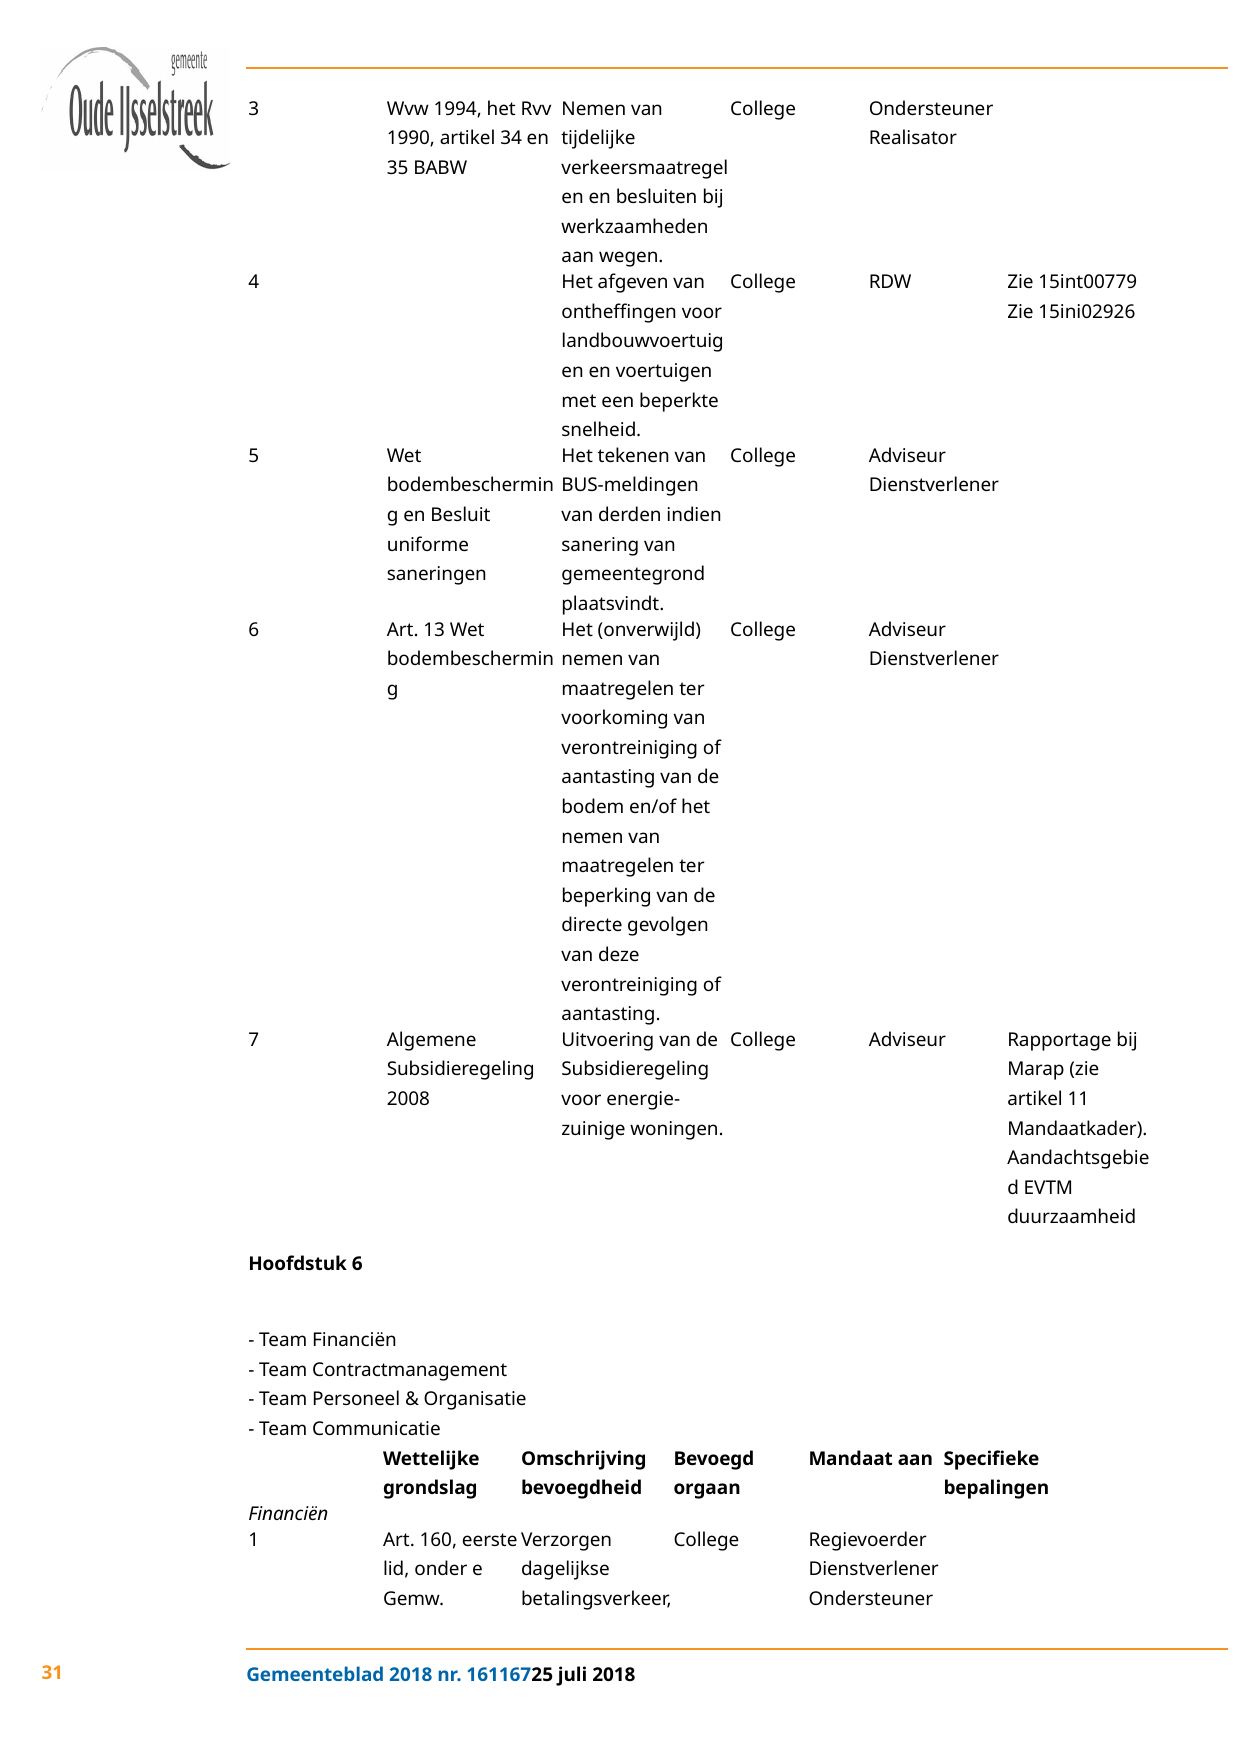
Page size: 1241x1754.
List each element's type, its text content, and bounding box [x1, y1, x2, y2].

table_cell Algemene Subsidieregeling 2008 [387, 1026, 561, 1229]
text - Team Contractmanagement [248, 1356, 1152, 1382]
table_header Bevoegd orgaan [673, 1445, 808, 1500]
table_cell Ondersteuner Realisator [869, 95, 1007, 268]
text - Team Personeel & Organisatie [248, 1385, 1152, 1411]
table_cell Wvw 1994, het Rvv 1990, artikel 34 en 35 BABW [387, 95, 561, 268]
table_cell College [730, 95, 868, 268]
table_cell 7 [248, 1026, 387, 1229]
table_cell [1007, 442, 1152, 616]
text - Team Financiën [248, 1326, 1152, 1352]
table_cell [673, 1500, 808, 1526]
table_cell College [730, 1026, 868, 1229]
table_cell Adviseur [869, 1026, 1007, 1229]
table_header Mandaat aan [808, 1445, 943, 1500]
table_cell College [673, 1526, 808, 1611]
table_cell 1 [248, 1526, 383, 1611]
table_header Wettelijke grondslag [383, 1445, 521, 1500]
picture [41, 47, 231, 172]
table_cell Zie 15int00779 Zie 15ini02926 [1007, 269, 1152, 442]
table_cell 4 [248, 269, 387, 442]
table_cell Rapportage bij Marap (zie artikel 11 Mandaatkader). Aandachtsgebied EVTM duurzaamheid [1007, 1026, 1152, 1229]
table_cell [1007, 616, 1152, 1026]
table_header [248, 1445, 383, 1500]
table_header Omschrijving bevoegdheid [521, 1445, 673, 1500]
table_cell [387, 269, 561, 442]
table_cell Wet bodembescherming en Besluit uniforme saneringen [387, 442, 561, 616]
table_cell Financiën [248, 1500, 383, 1526]
table_cell Uitvoering van de Subsidieregeling voor energie- zuinige woningen. [561, 1026, 730, 1229]
table_cell [808, 1500, 943, 1526]
text - Team Communicatie [248, 1415, 1152, 1441]
table_cell Regievoerder Dienstverlener Ondersteuner [808, 1526, 943, 1611]
table_cell Adviseur Dienstverlener [869, 442, 1007, 616]
table_cell Het tekenen van BUS-meldingen van derden indien sanering van gemeentegrond plaatsvindt. [561, 442, 730, 616]
table_cell College [730, 442, 868, 616]
table_cell [521, 1500, 673, 1526]
table_cell [1007, 95, 1152, 268]
table_cell Verzorgen dagelijkse betalingsverkeer, [521, 1526, 673, 1611]
text Hoofdstuk 6 [248, 1248, 1152, 1277]
table_cell Het afgeven van ontheffingen voor landbouwvoertuigen en voertuigen met een beperkte snelheid. [561, 269, 730, 442]
table_cell 3 [248, 95, 387, 268]
table_cell [943, 1526, 1084, 1611]
table_header Specifieke bepalingen [943, 1445, 1084, 1500]
table_cell College [730, 616, 868, 1026]
table_cell Art. 13 Wet bodembescherming [387, 616, 561, 1026]
table_cell Art. 160, eerste lid, onder e Gemw. [383, 1526, 521, 1611]
table_cell College [730, 269, 868, 442]
table_cell 6 [248, 616, 387, 1026]
table_cell [943, 1500, 1084, 1526]
table_cell Nemen van tijdelijke verkeersmaatregelen en besluiten bij werkzaamheden aan wegen. [561, 95, 730, 268]
table_cell 5 [248, 442, 387, 616]
table_cell Adviseur Dienstverlener [869, 616, 1007, 1026]
table_cell [383, 1500, 521, 1526]
table_cell Het (onverwijld) nemen van maatregelen ter voorkoming van verontreiniging of aantasting van de bodem en/of het nemen van maatregelen ter beperking van de directe gevolgen van deze verontreiniging of aantasting. [561, 616, 730, 1026]
table_cell RDW [869, 269, 1007, 442]
